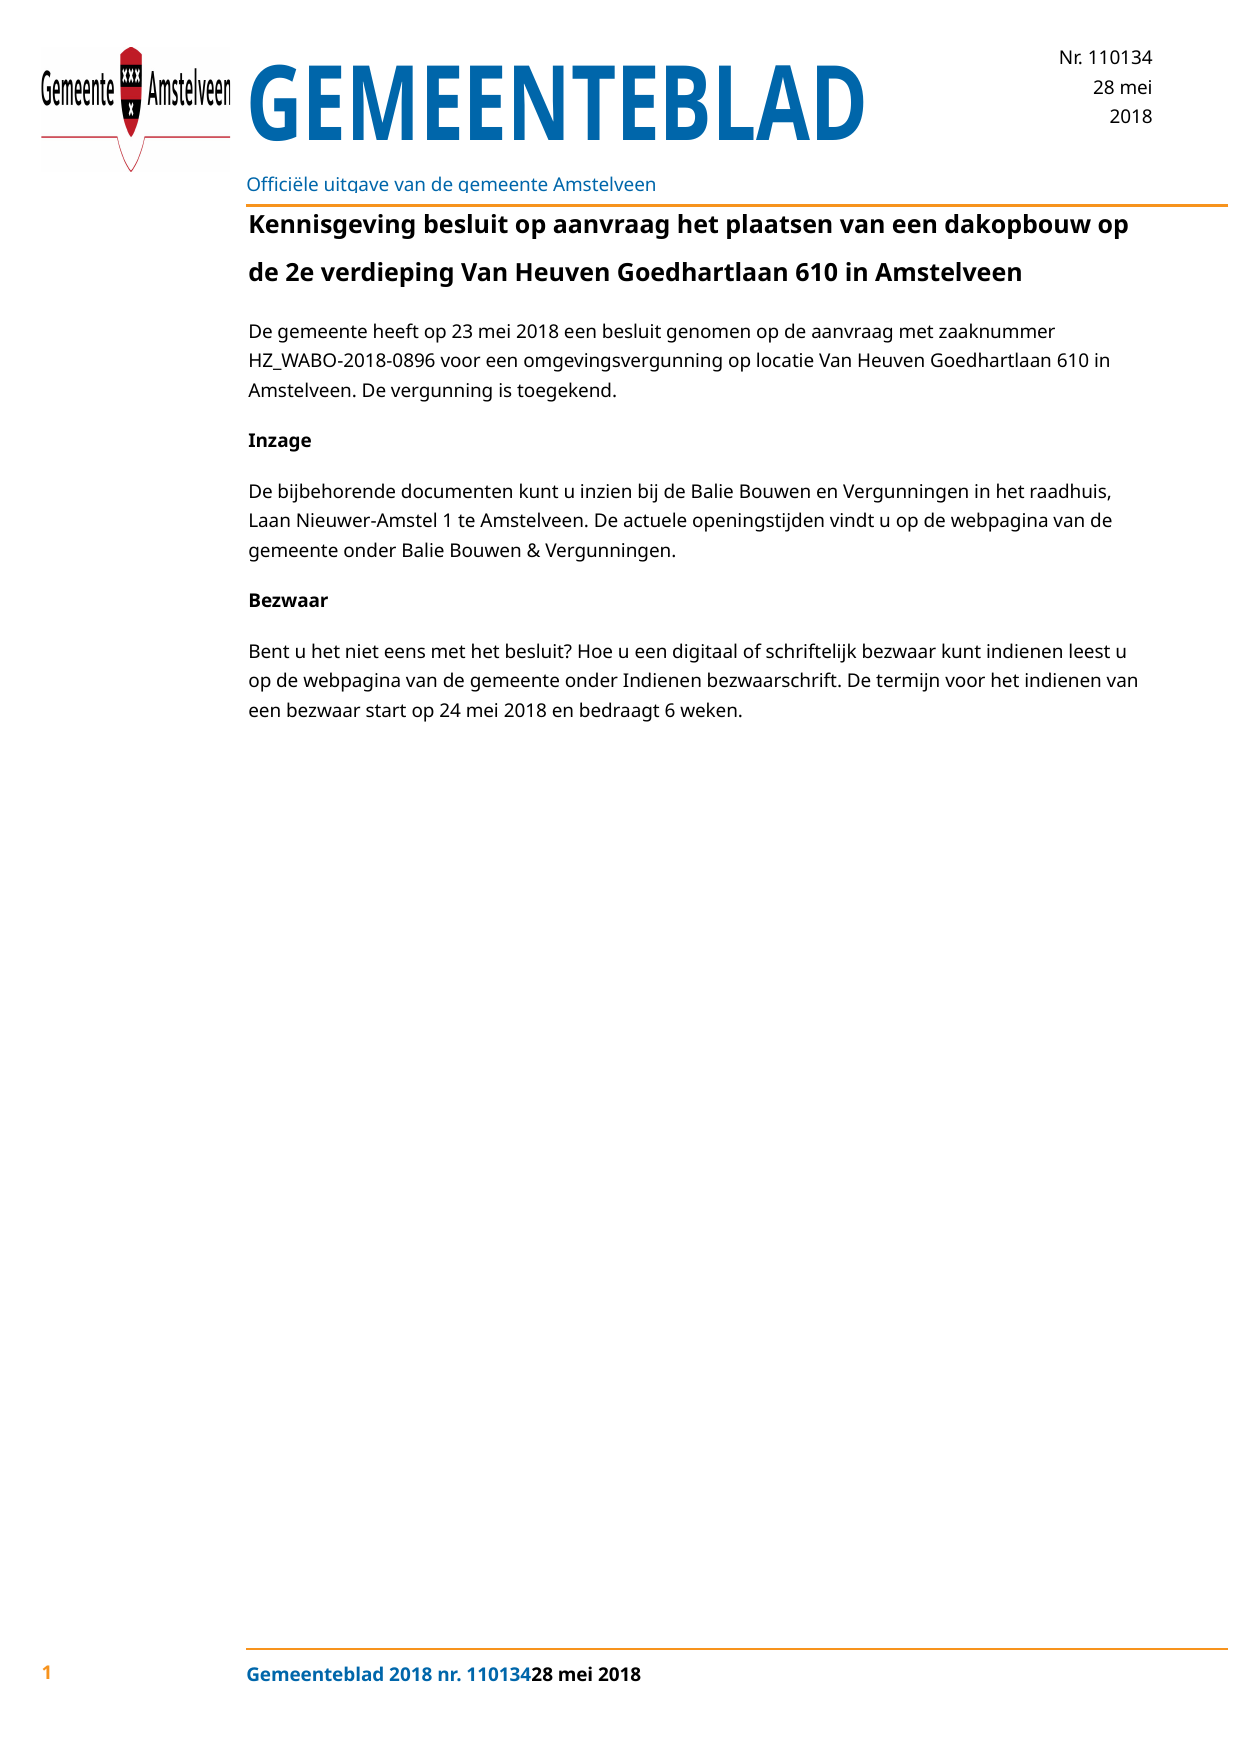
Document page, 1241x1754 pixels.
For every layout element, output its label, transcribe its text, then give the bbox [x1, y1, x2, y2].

text Kennisgeving besluit op aanvraag het plaatsen van een dakopbouw op de 2e verdieping Van Heuven Goedhartlaan 610 in Amstelveen [248, 207, 1152, 288]
text De gemeente heeft op 23 mei 2018 een besluit genomen op de aanvraag met zaaknummer HZ_WABO-2018-0896 voor een omgevingsvergunning op locatie Van Heuven Goedhartlaan 610 in Amstelveen. De vergunning is toegekend. [248, 318, 1152, 403]
text Bezwaar [248, 587, 1152, 613]
text Bent u het niet eens met het besluit? Hoe u een digitaal of schriftelijk bezwaar kunt indienen leest u op de webpagina van de gemeente onder Indienen bezwaarschrift. De termijn voor het indienen van een bezwaar start op 24 mei 2018 en bedraagt 6 weken. [248, 638, 1152, 723]
text De bijbehorende documenten kunt u inzien bij de Balie Bouwen en Vergunningen in het raadhuis, Laan Nieuwer-Amstel 1 te Amstelveen. De actuele openingstijden vindt u op de webpagina van de gemeente onder Balie Bouwen & Vergunningen. [248, 478, 1152, 563]
picture [41, 47, 231, 172]
text Inzage [248, 427, 1152, 453]
